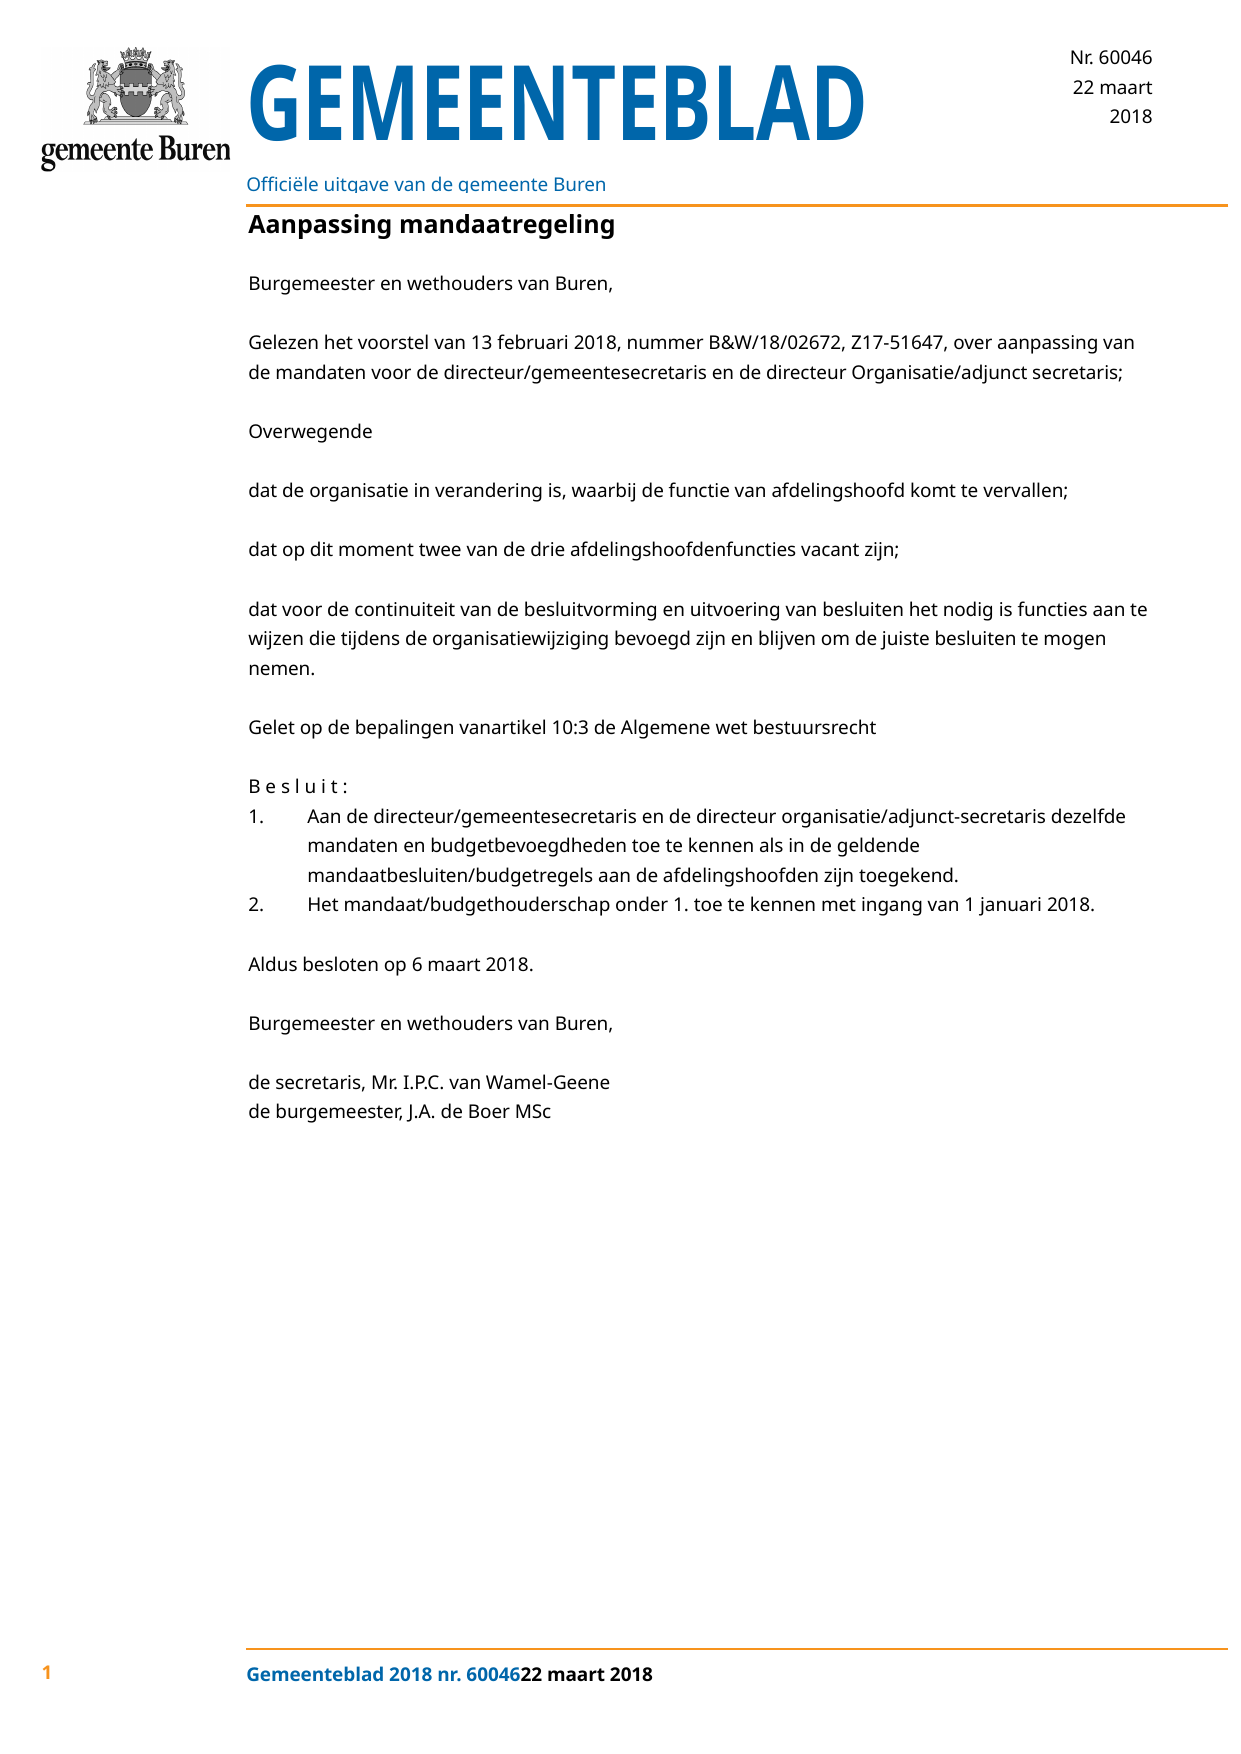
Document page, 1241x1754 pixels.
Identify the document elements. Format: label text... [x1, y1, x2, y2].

text dat de organisatie in verandering is, waarbij de functie van afdelingshoofd komt te vervallen; [248, 477, 1152, 503]
text dat op dit moment twee van de drie afdelingshoofdenfuncties vacant zijn; [248, 537, 1152, 562]
list Het mandaat/budgethouderschap onder 1. toe te kennen met ingang van 1 januari 2018. [248, 892, 1152, 917]
text Gelezen het voorstel van 13 februari 2018, nummer B&W/18/02672, Z17-51647, over aanpassing van de mandaten voor de directeur/gemeentesecretaris en de directeur Organisatie/adjunct secretaris; [248, 329, 1152, 385]
text Burgemeester en wethouders van Buren, [248, 1010, 1152, 1036]
text Overwegende [248, 418, 1152, 444]
list Aan de directeur/gemeentesecretaris en de directeur organisatie/adjunct-secretaris dezelfde mandaten en budgetbevoegdheden toe te kennen als in de geldende mandaatbesluiten/budgetregels aan de afdelingshoofden zijn toegekend. [248, 803, 1152, 888]
text de secretaris, Mr. I.P.C. van Wamel-Geene [248, 1069, 1152, 1095]
text Aldus besloten op 6 maart 2018. [248, 951, 1152, 976]
text B e s l u i t : [248, 773, 1152, 799]
text Gelet op de bepalingen vanartikel 10:3 de Algemene wet bestuursrecht [248, 714, 1152, 740]
text dat voor de continuiteit van de besluitvorming en uitvoering van besluiten het nodig is functies aan te wijzen die tijdens de organisatiewijziging bevoegd zijn en blijven om de juiste besluiten te mogen nemen. [248, 596, 1152, 681]
text Burgemeester en wethouders van Buren, [248, 270, 1152, 296]
picture [41, 47, 231, 172]
text Aanpassing mandaatregeling [248, 207, 1152, 241]
text de burgemeester, J.A. de Boer MSc [248, 1099, 1152, 1124]
